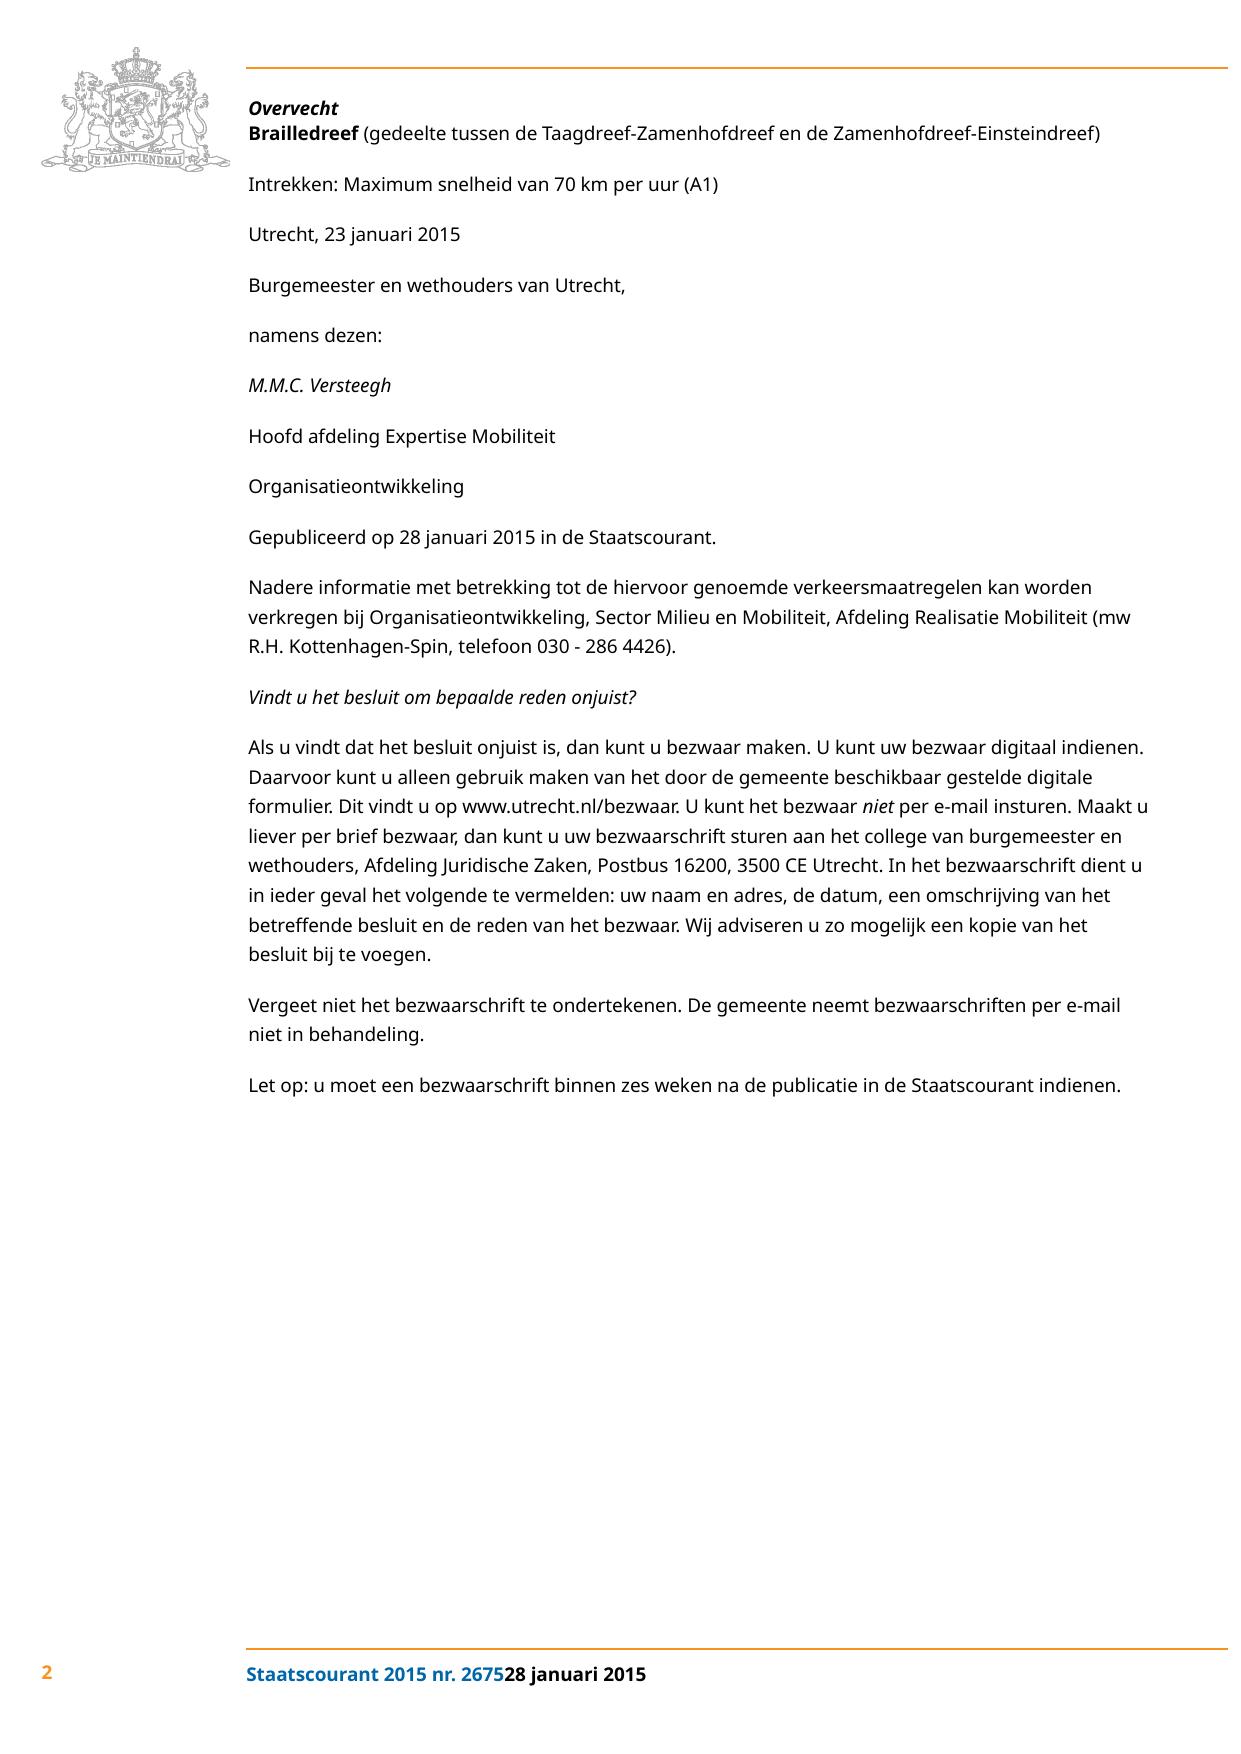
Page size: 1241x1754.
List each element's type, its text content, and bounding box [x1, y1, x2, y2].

picture [41, 47, 231, 172]
text Let op: u moet een bezwaarschrift binnen zes weken na de publicatie in de Staatscourant indienen. [248, 1072, 1152, 1097]
text namens dezen: [248, 322, 1152, 348]
text Utrecht, 23 januari 2015 [248, 221, 1152, 247]
text Gepubliceerd op 28 januari 2015 in de Staatscourant. [248, 524, 1152, 549]
text Organisatieontwikkeling [248, 473, 1152, 499]
text Vindt u het besluit om bepaalde reden onjuist? [248, 684, 1152, 709]
text Brailledreef (gedeelte tussen de Taagdreef-Zamenhofdreef en de Zamenhofdreef-Einsteindreef) [248, 121, 1152, 146]
text Overvecht [248, 95, 1152, 121]
text Burgemeester en wethouders van Utrecht, [248, 272, 1152, 297]
text Nadere informatie met betrekking tot de hiervoor genoemde verkeersmaatregelen kan worden verkregen bij Organisatieontwikkeling, Sector Milieu en Mobiliteit, Afdeling Realisatie Mobiliteit (mw R.H. Kottenhagen-Spin, telefoon 030 - 286 4426). [248, 574, 1152, 659]
text Vergeet niet het bezwaarschrift te ondertekenen. De gemeente neemt bezwaarschriften per e-mail niet in behandeling. [248, 992, 1152, 1047]
text Intrekken: Maximum snelheid van 70 km per uur (A1) [248, 171, 1152, 197]
text Als u vindt dat het besluit onjuist is, dan kunt u bezwaar maken. U kunt uw bezwaar digitaal indienen. Daarvoor kunt u alleen gebruik maken van het door de gemeente beschikbaar gestelde digitale formulier. Dit vindt u op www.utrecht.nl/bezwaar. U kunt het bezwaar niet per e-mail insturen. Maakt u liever per brief bezwaar, dan kunt u uw bezwaarschrift sturen aan het college van burgemeester en wethouders, Afdeling Juridische Zaken, Postbus 16200, 3500 CE Utrecht. In het bezwaarschrift dient u in ieder geval het volgende te vermelden: uw naam en adres, de datum, een omschrijving van het betreffende besluit en de reden van het bezwaar. Wij adviseren u zo mogelijk een kopie van het besluit bij te voegen. [248, 734, 1152, 967]
text Hoofd afdeling Expertise Mobiliteit [248, 423, 1152, 449]
text M.M.C. Versteegh [248, 373, 1152, 398]
